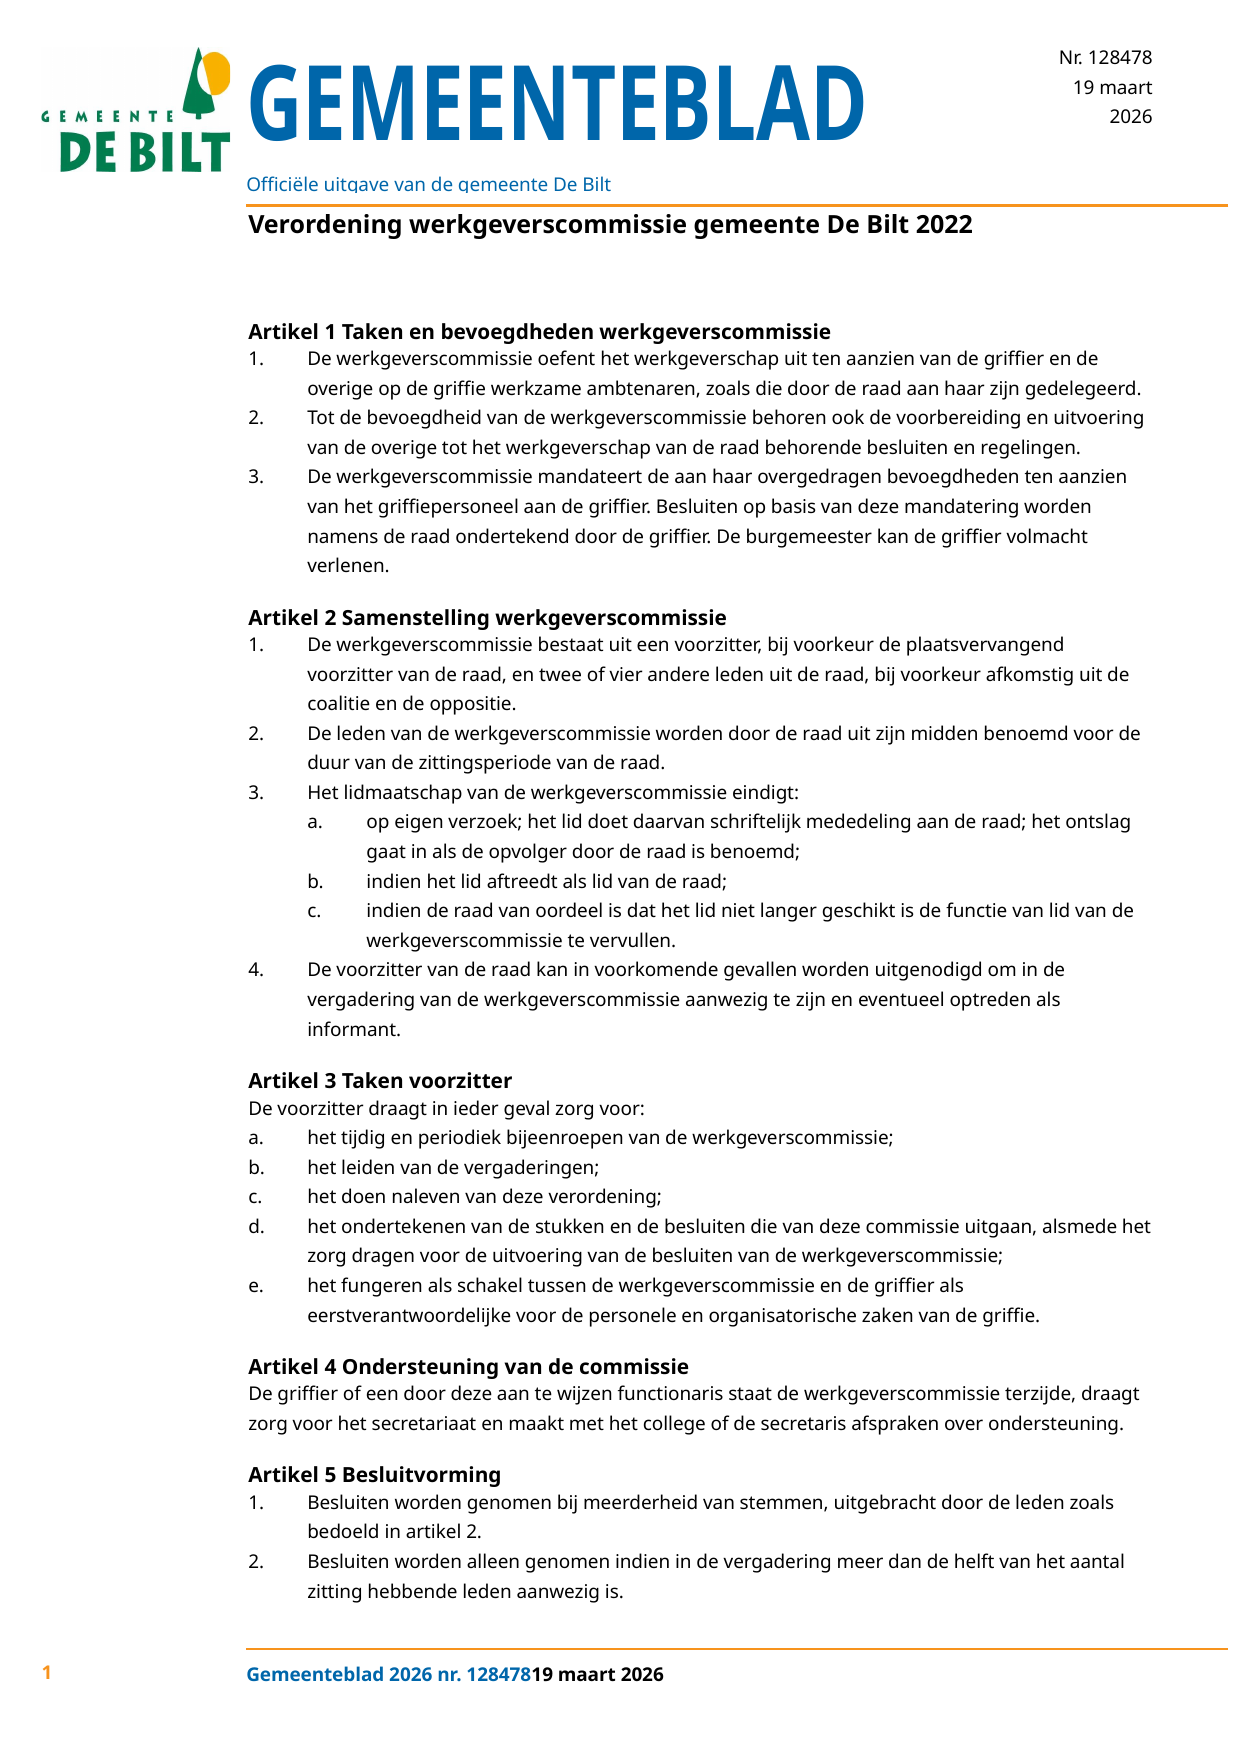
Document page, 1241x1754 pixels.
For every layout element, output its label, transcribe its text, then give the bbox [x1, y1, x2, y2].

list op eigen verzoek; het lid doet daarvan schriftelijk mededeling aan de raad; het ontslag gaat in als de opvolger door de raad is benoemd; [307, 809, 1152, 864]
text Artikel 3 Taken voorzitter [248, 1066, 1152, 1095]
text De voorzitter draagt in ieder geval zorg voor: [248, 1095, 1152, 1120]
list Besluiten worden genomen bij meerderheid van stemmen, uitgebracht door de leden zoals bedoeld in artikel 2. [248, 1489, 1152, 1544]
list indien het lid aftreedt als lid van de raad; [307, 868, 1152, 894]
list het doen naleven van deze verordening; [248, 1183, 1152, 1209]
list het tijdig en periodiek bijeenroepen van de werkgeverscommissie; [248, 1124, 1152, 1150]
text Artikel 4 Ondersteuning van de commissie [248, 1352, 1152, 1381]
list het leiden van de vergaderingen; [248, 1154, 1152, 1179]
list Tot de bevoegdheid van de werkgeverscommissie behoren ook de voorbereiding en uitvoering van de overige tot het werkgeverschap van de raad behorende besluiten en regelingen. [248, 404, 1152, 460]
list Het lidmaatschap van de werkgeverscommissie eindigt: [248, 779, 1152, 805]
text Artikel 2 Samenstelling werkgeverscommissie [248, 603, 1152, 631]
picture [41, 47, 231, 172]
list het ondertekenen van de stukken en de besluiten die van deze commissie uitgaan, alsmede het zorg dragen voor de uitvoering van de besluiten van de werkgeverscommissie; [248, 1213, 1152, 1268]
text Verordening werkgeverscommissie gemeente De Bilt 2022 [248, 207, 1152, 241]
text De griffier of een door deze aan te wijzen functionaris staat de werkgeverscommissie terzijde, draagt zorg voor het secretariaat en maakt met het college of de secretaris afspraken over ondersteuning. [248, 1381, 1152, 1436]
list De werkgeverscommissie oefent het werkgeverschap uit ten aanzien van de griffier en de overige op de griffie werkzame ambtenaren, zoals die door de raad aan haar zijn gedelegeerd. [248, 345, 1152, 401]
list De leden van de werkgeverscommissie worden door de raad uit zijn midden benoemd voor de duur van de zittingsperiode van de raad. [248, 720, 1152, 775]
list het fungeren als schakel tussen de werkgeverscommissie en de griffier als eerstverantwoordelijke voor de personele en organisatorische zaken van de griffie. [248, 1272, 1152, 1327]
text Artikel 1 Taken en bevoegdheden werkgeverscommissie [248, 317, 1152, 345]
list De werkgeverscommissie bestaat uit een voorzitter, bij voorkeur de plaatsvervangend voorzitter van de raad, en twee of vier andere leden uit de raad, bij voorkeur afkomstig uit de coalitie en de oppositie. [248, 631, 1152, 716]
text Artikel 5 Besluitvorming [248, 1461, 1152, 1489]
list indien de raad van oordeel is dat het lid niet langer geschikt is de functie van lid van de werkgeverscommissie te vervullen. [307, 897, 1152, 953]
list Besluiten worden alleen genomen indien in de vergadering meer dan de helft van het aantal zitting hebbende leden aanwezig is. [248, 1548, 1152, 1603]
list De voorzitter van de raad kan in voorkomende gevallen worden uitgenodigd om in de vergadering van de werkgeverscommissie aanwezig te zijn en eventueel optreden als informant. [248, 957, 1152, 1042]
list De werkgeverscommissie mandateert de aan haar overgedragen bevoegdheden ten aanzien van het griffiepersoneel aan de griffier. Besluiten op basis van deze mandatering worden namens de raad ondertekend door de griffier. De burgemeester kan de griffier volmacht verlenen. [248, 464, 1152, 578]
